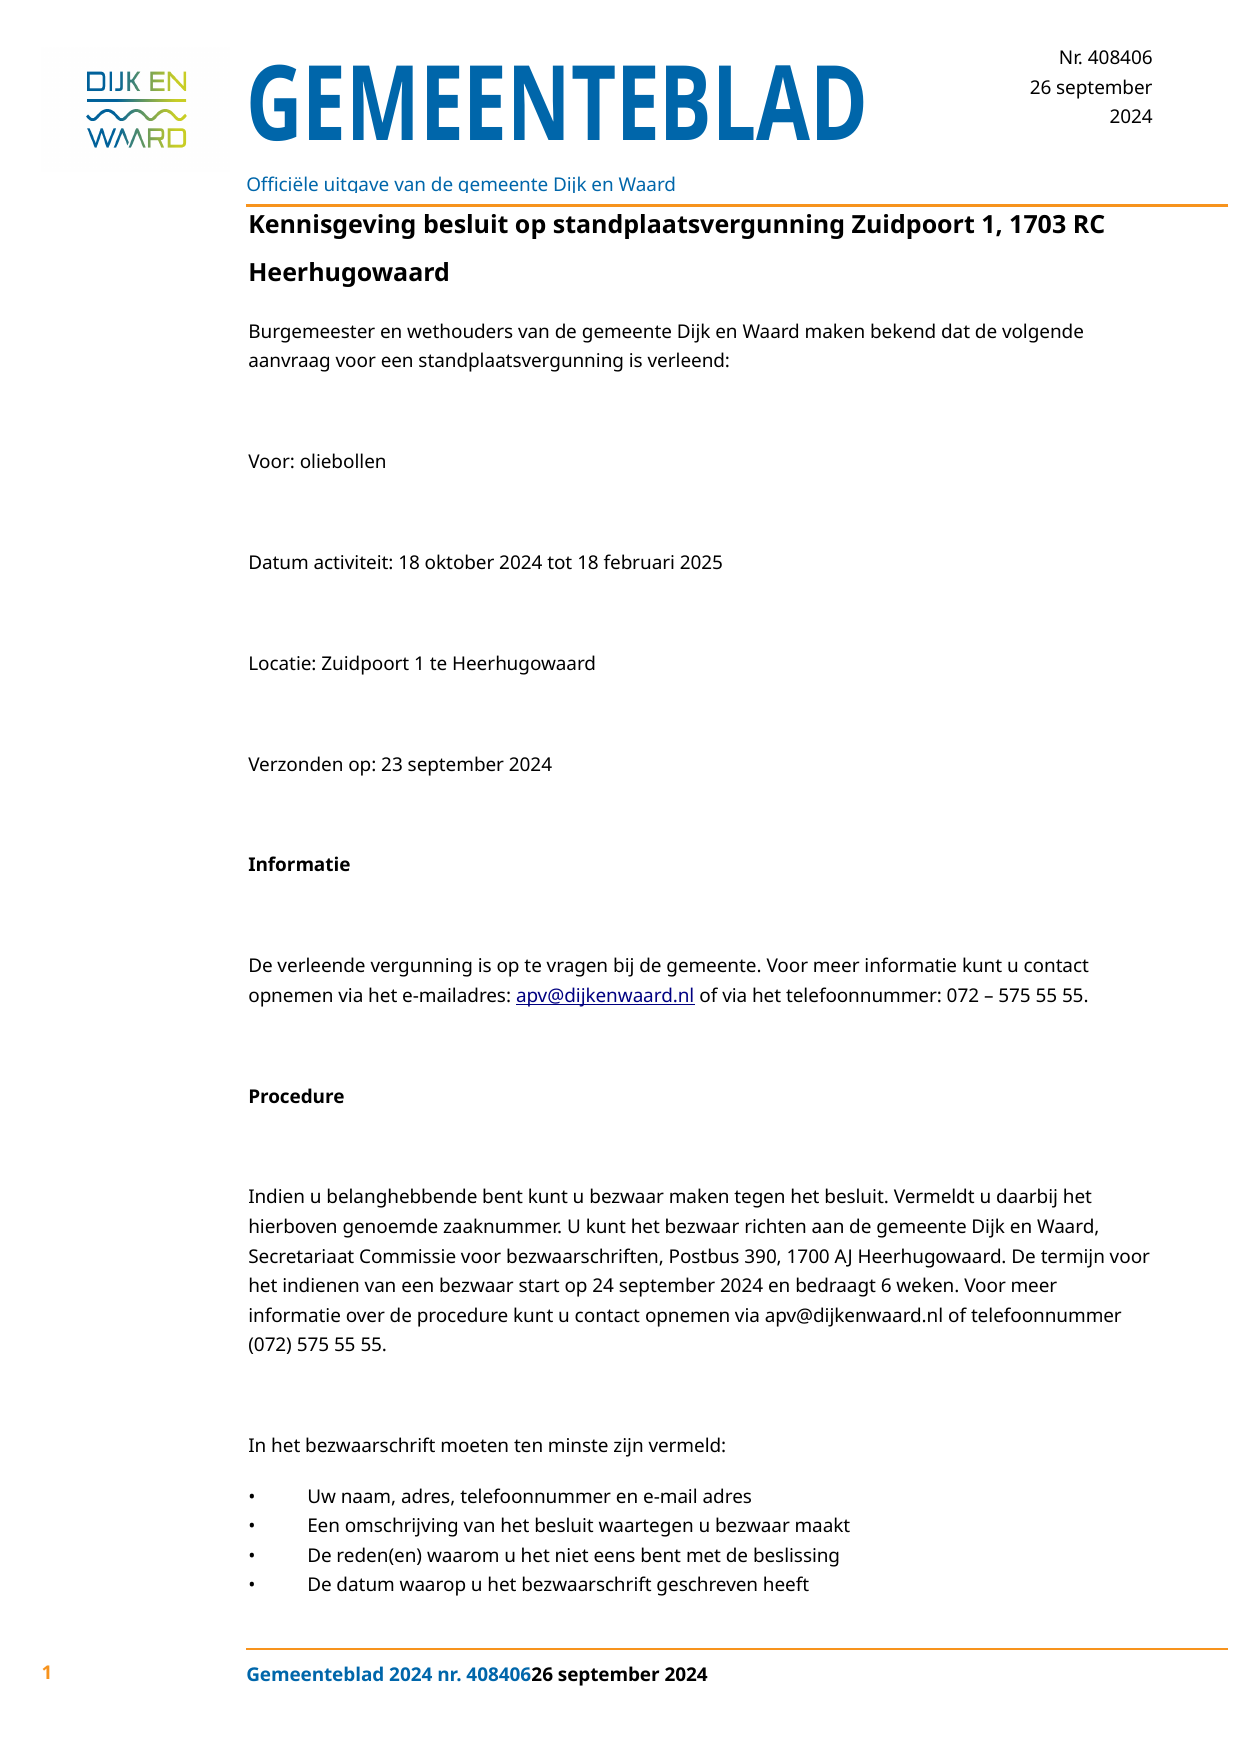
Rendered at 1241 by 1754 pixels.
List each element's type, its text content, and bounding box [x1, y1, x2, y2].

text Informatie [248, 852, 1152, 877]
text Indien u belanghebbende bent kunt u bezwaar maken tegen het besluit. Vermeldt u daarbij het hierboven genoemde zaaknummer. U kunt het bezwaar richten aan de gemeente Dijk en Waard, Secretariaat Commissie voor bezwaarschriften, Postbus 390, 1700 AJ Heerhugowaard. De termijn voor het indienen van een bezwaar start op 24 september 2024 en bedraagt 6 weken. Voor meer informatie over de procedure kunt u contact opnemen via apv@dijkenwaard.nl of telefoonnummer (072) 575 55 55. [248, 1184, 1152, 1357]
text Kennisgeving besluit op standplaatsvergunning Zuidpoort 1, 1703 RC Heerhugowaard [248, 207, 1152, 288]
text Verzonden op: 23 september 2024 [248, 751, 1152, 777]
text Burgemeester en wethouders van de gemeente Dijk en Waard maken bekend dat de volgende aanvraag voor een standplaatsvergunning is verleend: [248, 318, 1152, 373]
list De datum waarop u het bezwaarschrift geschreven heeft [248, 1572, 1152, 1597]
list Uw naam, adres, telefoonnummer en e-mail adres [248, 1483, 1152, 1509]
text De verleende vergunning is op te vragen bij de gemeente. Voor meer informatie kunt u contact opnemen via het e-mailadres: apv@dijkenwaard.nl of via het telefoonnummer: 072 – 575 55 55. [248, 952, 1152, 1008]
list Een omschrijving van het besluit waartegen u bezwaar maakt [248, 1512, 1152, 1538]
text Procedure [248, 1083, 1152, 1109]
text In het bezwaarschrift moeten ten minste zijn vermeld: [248, 1432, 1152, 1458]
list De reden(en) waarom u het niet eens bent met de beslissing [248, 1542, 1152, 1568]
picture [41, 47, 231, 172]
text Datum activiteit: 18 oktober 2024 tot 18 februari 2025 [248, 549, 1152, 575]
text Voor: oliebollen [248, 448, 1152, 474]
text Locatie: Zuidpoort 1 te Heerhugowaard [248, 650, 1152, 676]
